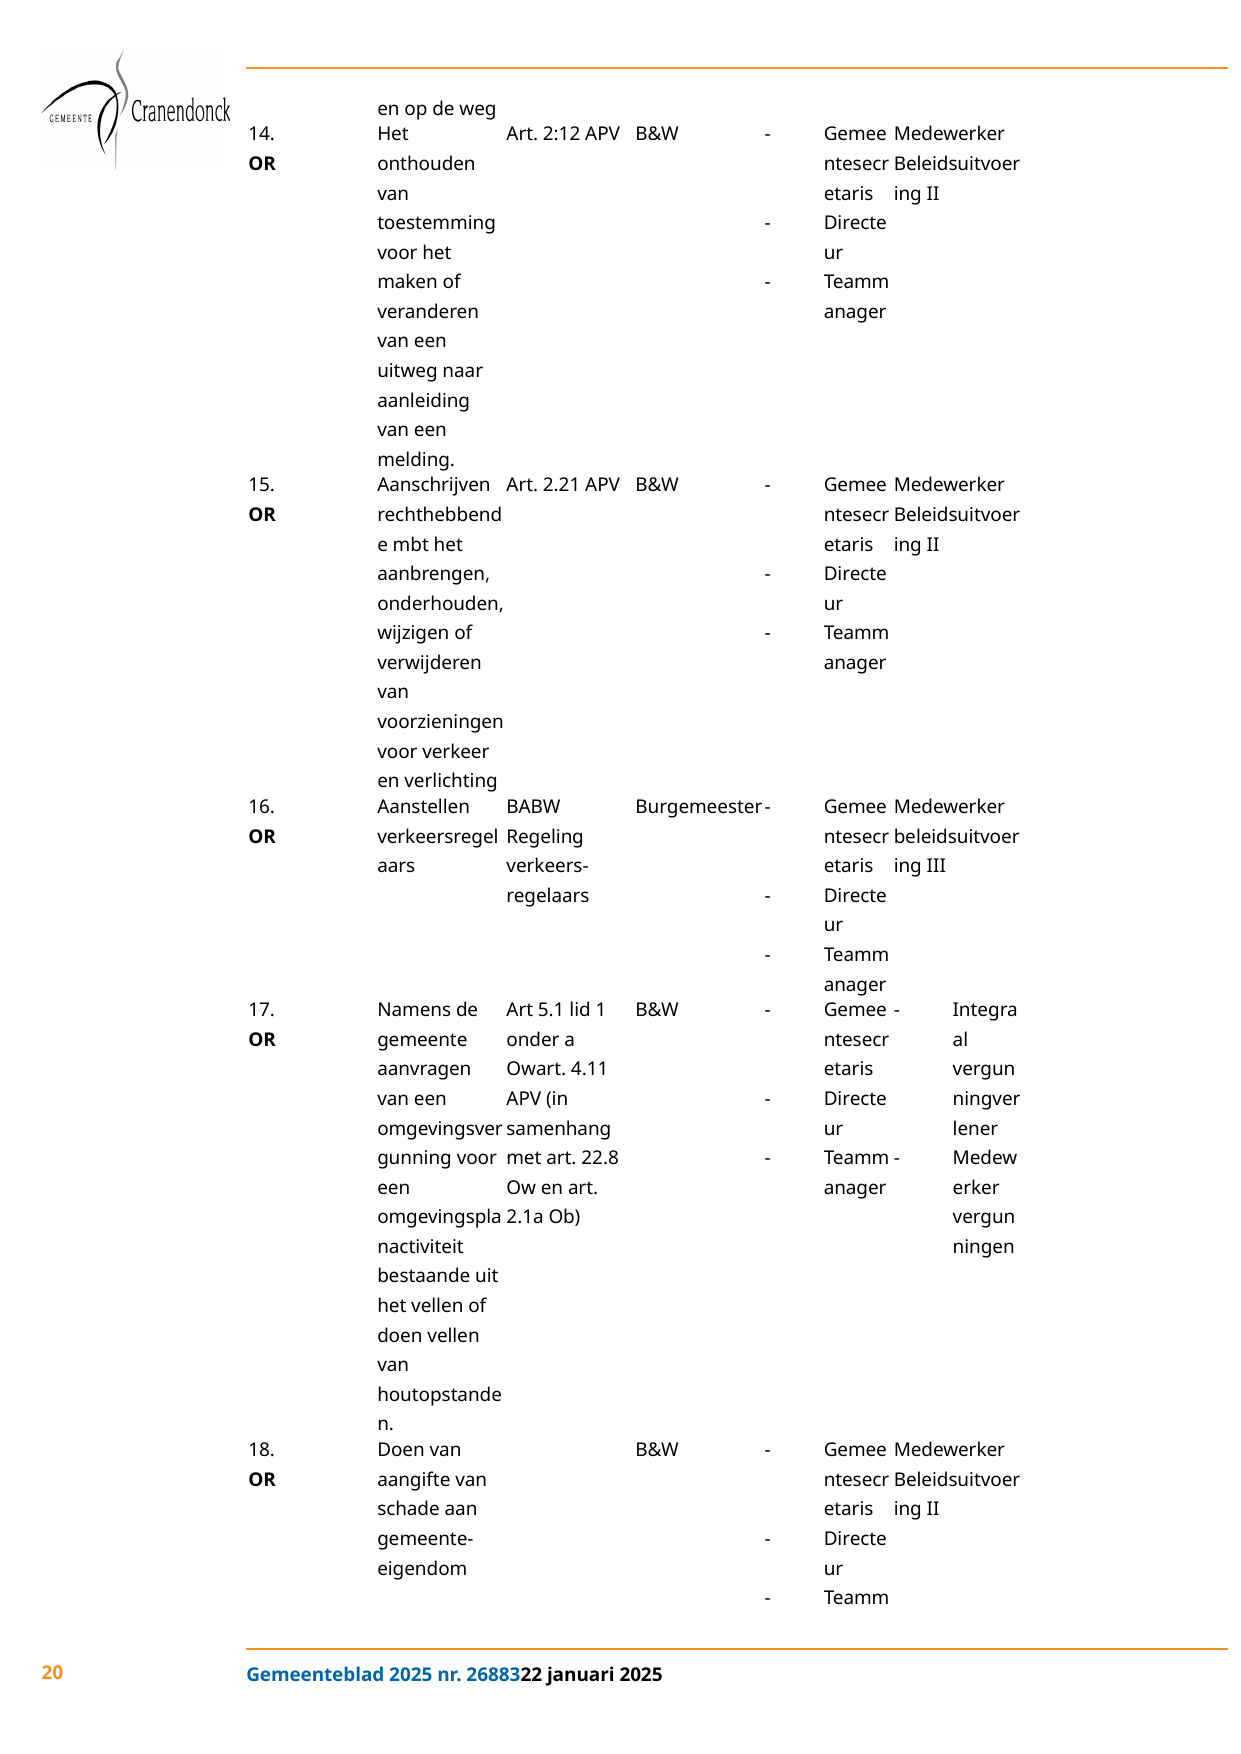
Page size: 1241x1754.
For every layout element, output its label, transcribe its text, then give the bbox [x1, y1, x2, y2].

table_cell [1023, 793, 1152, 996]
table_cell [894, 95, 1022, 121]
table_cell Gemeentesecretaris Directeur Teamm [764, 1436, 893, 1610]
table_cell [1023, 996, 1152, 1436]
table_cell [635, 95, 764, 121]
table_cell en op de weg [377, 95, 506, 121]
table_cell Art. 2.21 APV [506, 472, 635, 793]
table_cell Namens de gemeente aanvragen van een omgevingsvergunning voor een omgevingsplanactiviteit bestaande uit het vellen of doen vellen van houtopstanden. [377, 996, 506, 1436]
table_cell 18. OR [248, 1436, 377, 1610]
table_cell [506, 1436, 635, 1610]
table_cell Aanstellen verkeersregelaars [377, 793, 506, 996]
table_cell B&W [635, 472, 764, 793]
table_cell [1023, 472, 1152, 793]
table_cell Integraal vergunningverlener Medewerker vergunningen [894, 996, 1022, 1436]
table_cell B&W [635, 1436, 764, 1610]
table_cell B&W [635, 996, 764, 1436]
table_cell [1023, 1436, 1152, 1610]
table_cell Gemeentesecretaris Directeur Teammanager [764, 793, 893, 996]
table_cell 16. OR [248, 793, 377, 996]
table_cell Medewerker Beleidsuitvoering II [894, 121, 1022, 472]
table_cell BABW Regeling verkeers-regelaars [506, 793, 635, 996]
table_cell [764, 95, 893, 121]
table_cell Medewerker Beleidsuitvoering II [894, 1436, 1022, 1610]
table_cell Aanschrijven rechthebbende mbt het aanbrengen, onderhouden, wijzigen of verwijderen van voorzieningen voor verkeer en verlichting [377, 472, 506, 793]
table_cell Burgemeester [635, 793, 764, 996]
table_cell Het onthouden van toestemming voor het maken of veranderen van een uitweg naar aanleiding van een melding. [377, 121, 506, 472]
table_cell Art 5.1 lid 1 onder a Owart. 4.11 APV (in samenhang met art. 22.8 Ow en art. 2.1a Ob) [506, 996, 635, 1436]
table_cell 14. OR [248, 121, 377, 472]
table_cell Gemeentesecretaris Directeur Teammanager [764, 121, 893, 472]
table_cell Medewerker beleidsuitvoering III [894, 793, 1022, 996]
table_cell Art. 2:12 APV [506, 121, 635, 472]
table_cell [506, 95, 635, 121]
picture [41, 47, 231, 172]
table_cell 17. OR [248, 996, 377, 1436]
table_cell Gemeentesecretaris Directeur Teammanager [764, 996, 893, 1436]
table_cell B&W [635, 121, 764, 472]
table_cell Medewerker Beleidsuitvoering II [894, 472, 1022, 793]
table_cell [248, 95, 377, 121]
table_cell 15. OR [248, 472, 377, 793]
table_cell [1023, 121, 1152, 472]
table_cell [1023, 95, 1152, 121]
table_cell Doen van aangifte van schade aan gemeente-eigendom [377, 1436, 506, 1610]
table_cell Gemeentesecretaris Directeur Teammanager [764, 472, 893, 793]
